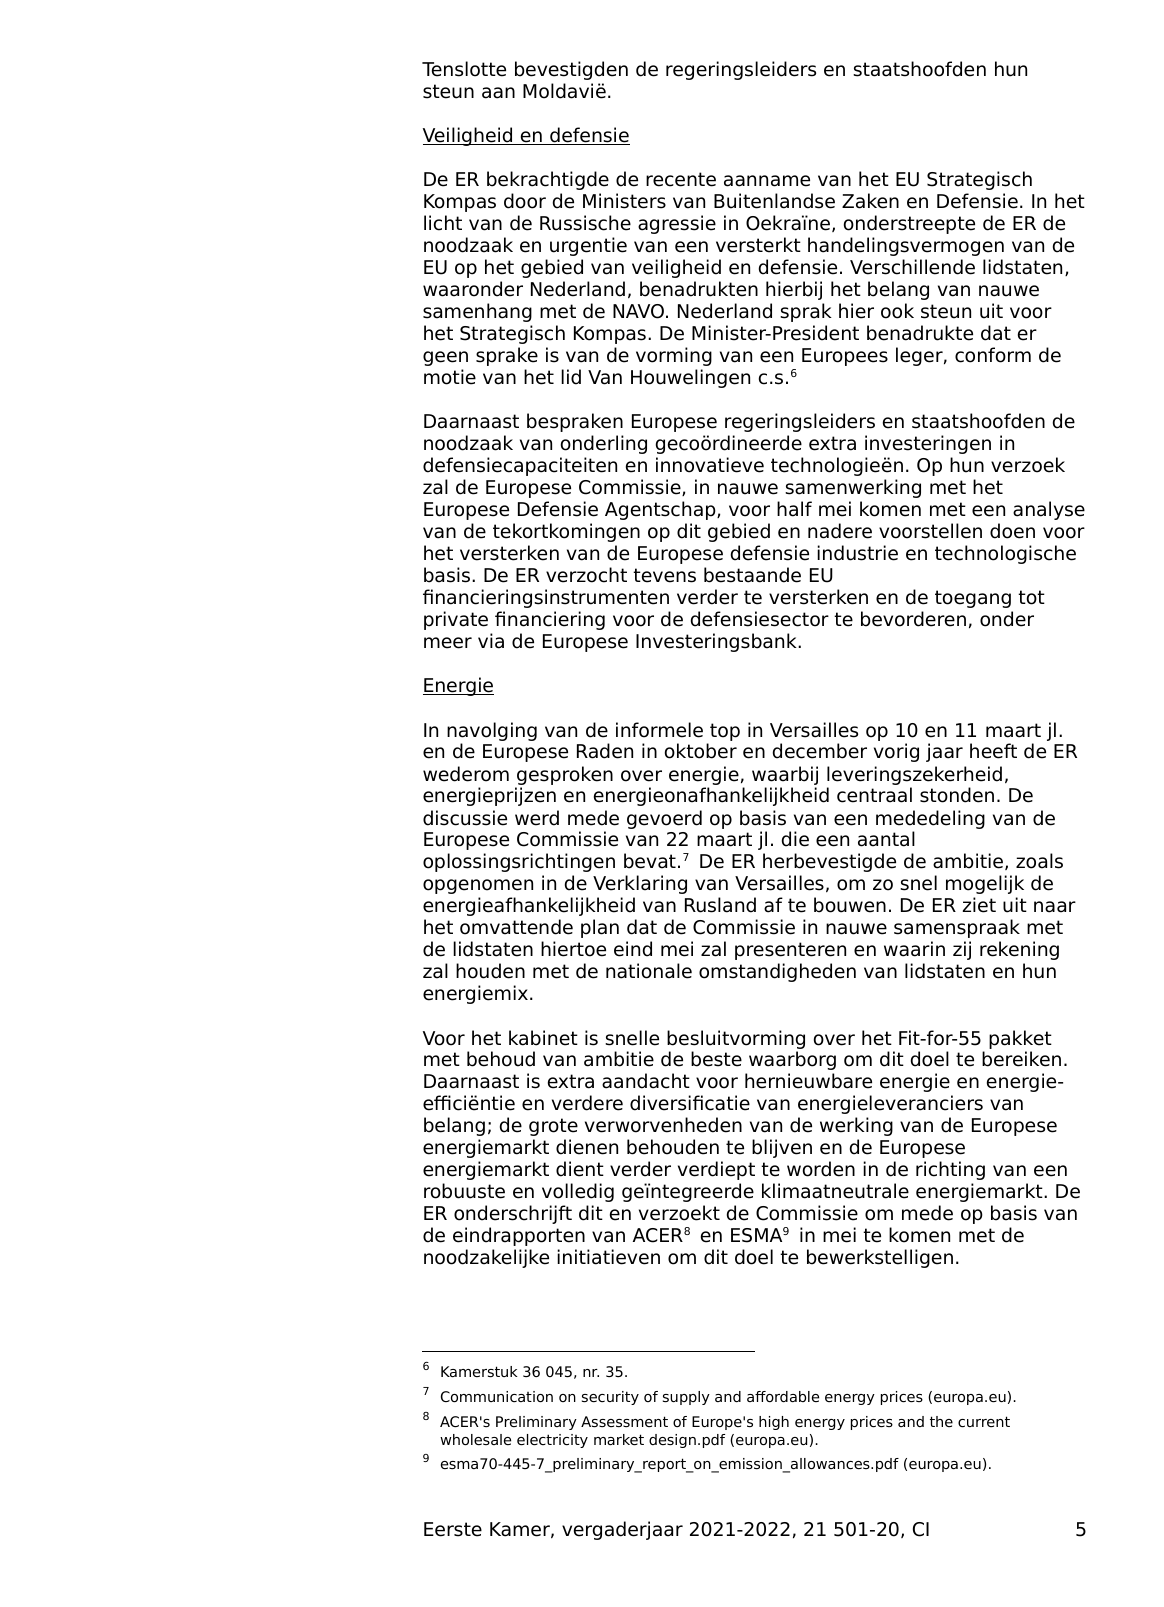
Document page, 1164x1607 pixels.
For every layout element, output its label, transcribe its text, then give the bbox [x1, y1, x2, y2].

text In navolging van de informele top in Versailles op 10 en 11 maart jl. en de Europese Raden in oktober en december vorig jaar heeft de ER wederom gesproken over energie, waarbij leveringszekerheid, energieprijzen en energieonafhankelijkheid centraal stonden. De discussie werd mede gevoerd op basis van een mededeling van de Europese Commissie van 22 maart jl. die een aantal oplossingsrichtingen bevat. De ER herbevestigde de ambitie, zoals opgenomen in de Verklaring van Versailles, om zo snel mogelijk de energieafhankelijkheid van Rusland af te bouwen. De ER ziet uit naar het omvattende plan dat de Commissie in nauwe samenspraak met de lidstaten hiertoe eind mei zal presenteren en waarin zij rekening zal houden met de nationale omstandigheden van lidstaten en hun energiemix. [422, 719, 1087, 1005]
text esma70-445-7_preliminary_report_on_emission_allowances.pdf (europa.eu). [422, 1452, 1087, 1474]
text Tenslotte bevestigden de regeringsleiders en staatshoofden hun steun aan Moldavië. [422, 59, 1087, 103]
text De ER bekrachtigde de recente aanname van het EU Strategisch Kompas door de Ministers van Buitenlandse Zaken en Defensie. In het licht van de Russische agressie in Oekraïne, onderstreepte de ER de noodzaak en urgentie van een versterkt handelingsvermogen van de EU op het gebied van veiligheid en defensie. Verschillende lidstaten, waaronder Nederland, benadrukten hierbij het belang van nauwe samenhang met de NAVO. Nederland sprak hier ook steun uit voor het Strategisch Kompas. De Minister-President benadrukte dat er geen sprake is van de vorming van een Europees leger, conform de motie van het lid Van Houwelingen c.s. [422, 169, 1087, 389]
subtitle Veiligheid en defensie [422, 125, 1087, 147]
text Daarnaast bespraken Europese regeringsleiders en staatshoofden de noodzaak van onderling gecoördineerde extra investeringen in defensiecapaciteiten en innovatieve technologieën. Op hun verzoek zal de Europese Commissie, in nauwe samenwerking met het Europese Defensie Agentschap, voor half mei komen met een analyse van de tekortkomingen op dit gebied en nadere voorstellen doen voor het versterken van de Europese defensie industrie en technologische basis. De ER verzocht tevens bestaande EU financieringsinstrumenten verder te versterken en de toegang tot private financiering voor de defensiesector te bevorderen, onder meer via de Europese Investeringsbank. [422, 411, 1087, 653]
subtitle Energie [422, 675, 1087, 697]
text Voor het kabinet is snelle besluitvorming over het Fit-for-55 pakket met behoud van ambitie de beste waarborg om dit doel te bereiken. Daarnaast is extra aandacht voor hernieuwbare energie en energie-efficiëntie en verdere diversificatie van energieleveranciers van belang; de grote verworvenheden van de werking van de Europese energiemarkt dienen behouden te blijven en de Europese energiemarkt dient verder verdiept te worden in de richting van een robuuste en volledig geïntegreerde klimaatneutrale energiemarkt. De ER onderschrijft dit en verzoekt de Commissie om mede op basis van de eindrapporten van ACER en ESMA in mei te komen met de noodzakelijke initiatieven om dit doel te bewerkstelligen. [422, 1027, 1087, 1269]
text ACER's Preliminary Assessment of Europe's high energy prices and the current wholesale electricity market design.pdf (europa.eu). [422, 1410, 1087, 1449]
text Communication on security of supply and affordable energy prices (europa.eu). [422, 1385, 1087, 1407]
text Kamerstuk 36 045, nr. 35. [422, 1360, 1087, 1382]
